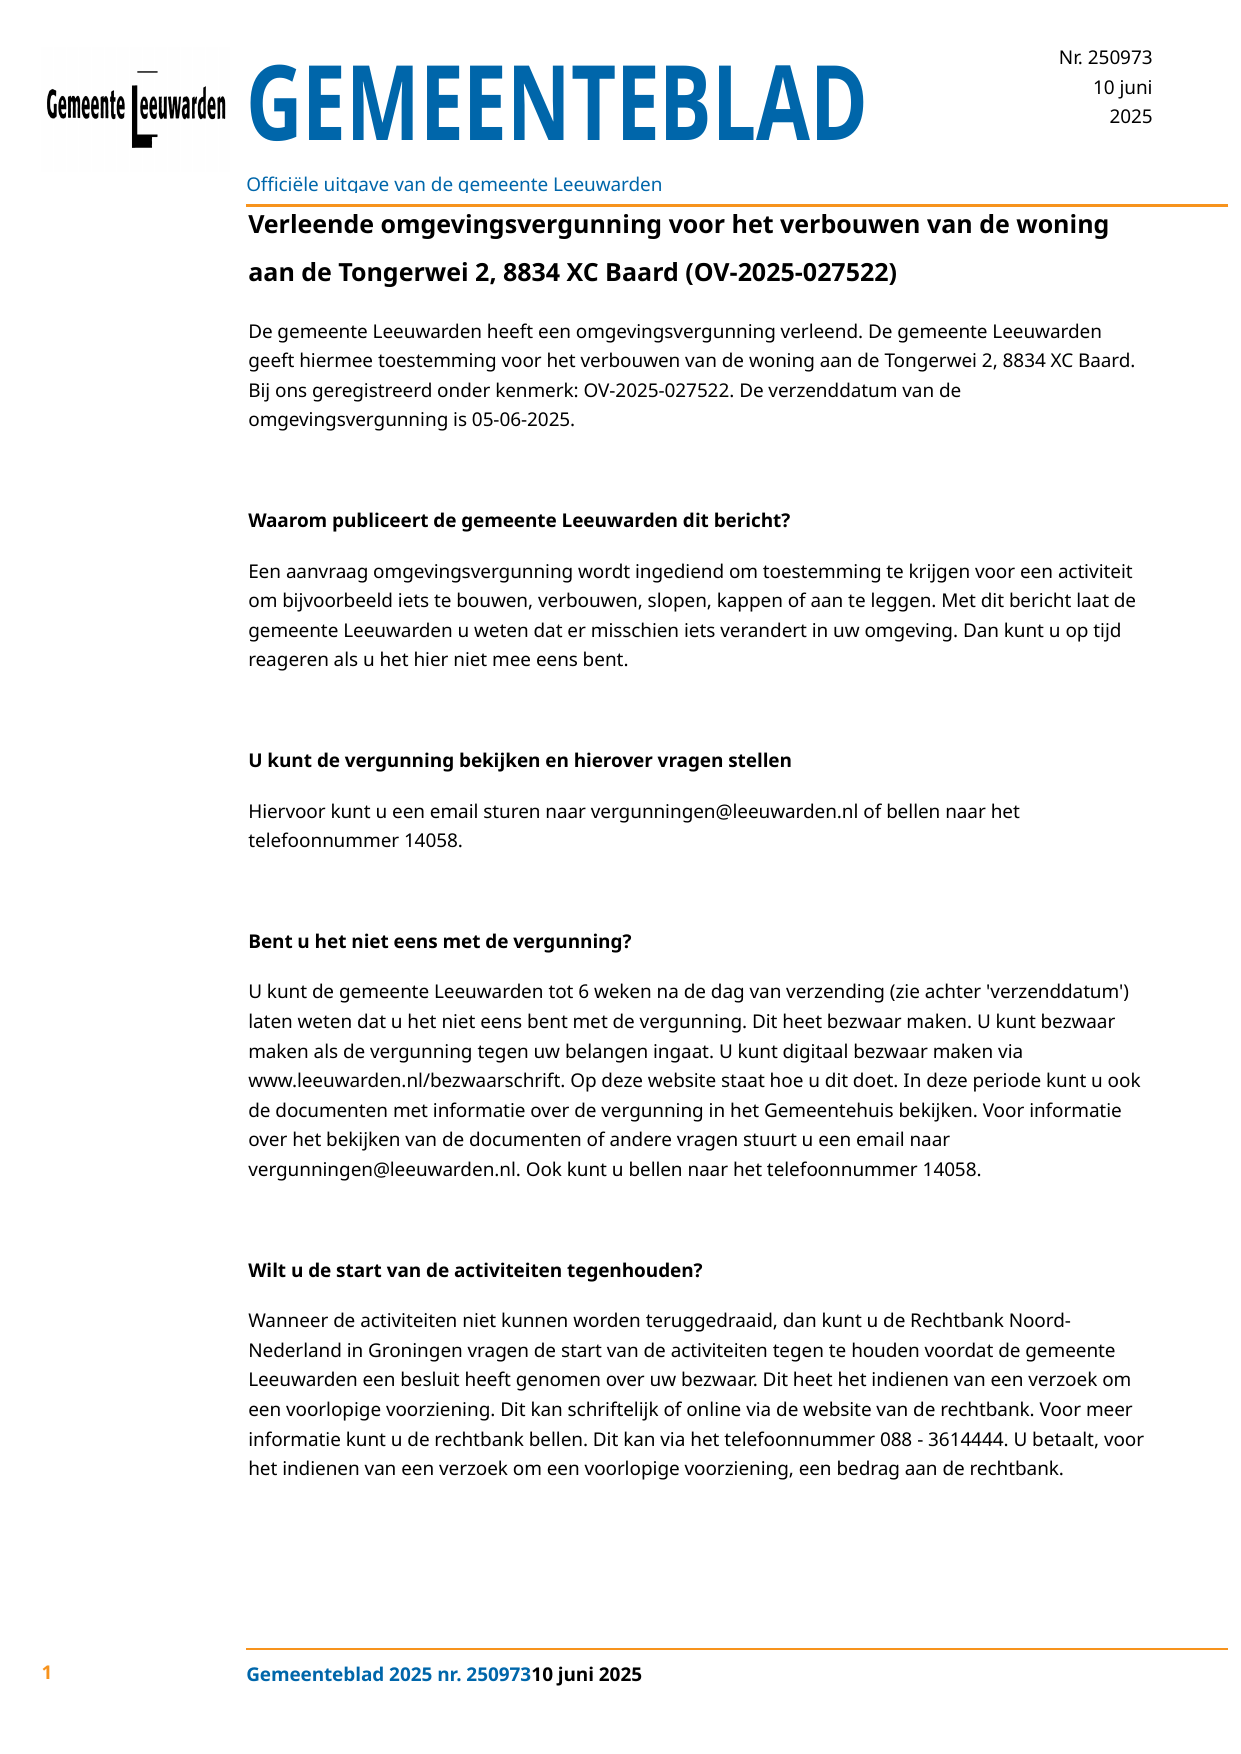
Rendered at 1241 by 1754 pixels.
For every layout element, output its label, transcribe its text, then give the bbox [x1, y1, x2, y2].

text U kunt de vergunning bekijken en hierover vragen stellen [248, 747, 1152, 773]
text U kunt de gemeente Leeuwarden tot 6 weken na de dag van verzending (zie achter 'verzenddatum') laten weten dat u het niet eens bent met de vergunning. Dit heet bezwaar maken. U kunt bezwaar maken als de vergunning tegen uw belangen ingaat. U kunt digitaal bezwaar maken via www.leeuwarden.nl/bezwaarschrift. Op deze website staat hoe u dit doet. In deze periode kunt u ook de documenten met informatie over de vergunning in het Gemeentehuis bekijken. Voor informatie over het bekijken van de documenten of andere vragen stuurt u een email naar vergunningen@leeuwarden.nl. Ook kunt u bellen naar het telefoonnummer 14058. [248, 979, 1152, 1182]
text Waarom publiceert de gemeente Leeuwarden dit bericht? [248, 507, 1152, 533]
text Een aanvraag omgevingsvergunning wordt ingediend om toestemming te krijgen voor een activiteit om bijvoorbeeld iets te bouwen, verbouwen, slopen, kappen of aan te leggen. Met dit bericht laat de gemeente Leeuwarden u weten dat er misschien iets verandert in uw omgeving. Dan kunt u op tijd reageren als u het hier niet mee eens bent. [248, 558, 1152, 672]
text Verleende omgevingsvergunning voor het verbouwen van de woning aan de Tongerwei 2, 8834 XC Baard (OV-2025-027522) [248, 207, 1152, 288]
text Hiervoor kunt u een email sturen naar vergunningen@leeuwarden.nl of bellen naar het telefoonnummer 14058. [248, 798, 1152, 853]
picture [41, 47, 231, 172]
text Wanneer de activiteiten niet kunnen worden teruggedraaid, dan kunt u de Rechtbank Noord-Nederland in Groningen vragen de start van de activiteiten tegen te houden voordat de gemeente Leeuwarden een besluit heeft genomen over uw bezwaar. Dit heet het indienen van een verzoek om een voorlopige voorziening. Dit kan schriftelijk of online via de website van de rechtbank. Voor meer informatie kunt u de rechtbank bellen. Dit kan via het telefoonnummer 088 - 3614444. U betaalt, voor het indienen van een verzoek om een voorlopige voorziening, een bedrag aan de rechtbank. [248, 1307, 1152, 1481]
text De gemeente Leeuwarden heeft een omgevingsvergunning verleend. De gemeente Leeuwarden geeft hiermee toestemming voor het verbouwen van de woning aan de Tongerwei 2, 8834 XC Baard. Bij ons geregistreerd onder kenmerk: OV-2025-027522. De verzenddatum van de omgevingsvergunning is 05-06-2025. [248, 318, 1152, 432]
text Wilt u de start van de activiteiten tegenhouden? [248, 1257, 1152, 1283]
text Bent u het niet eens met de vergunning? [248, 928, 1152, 954]
